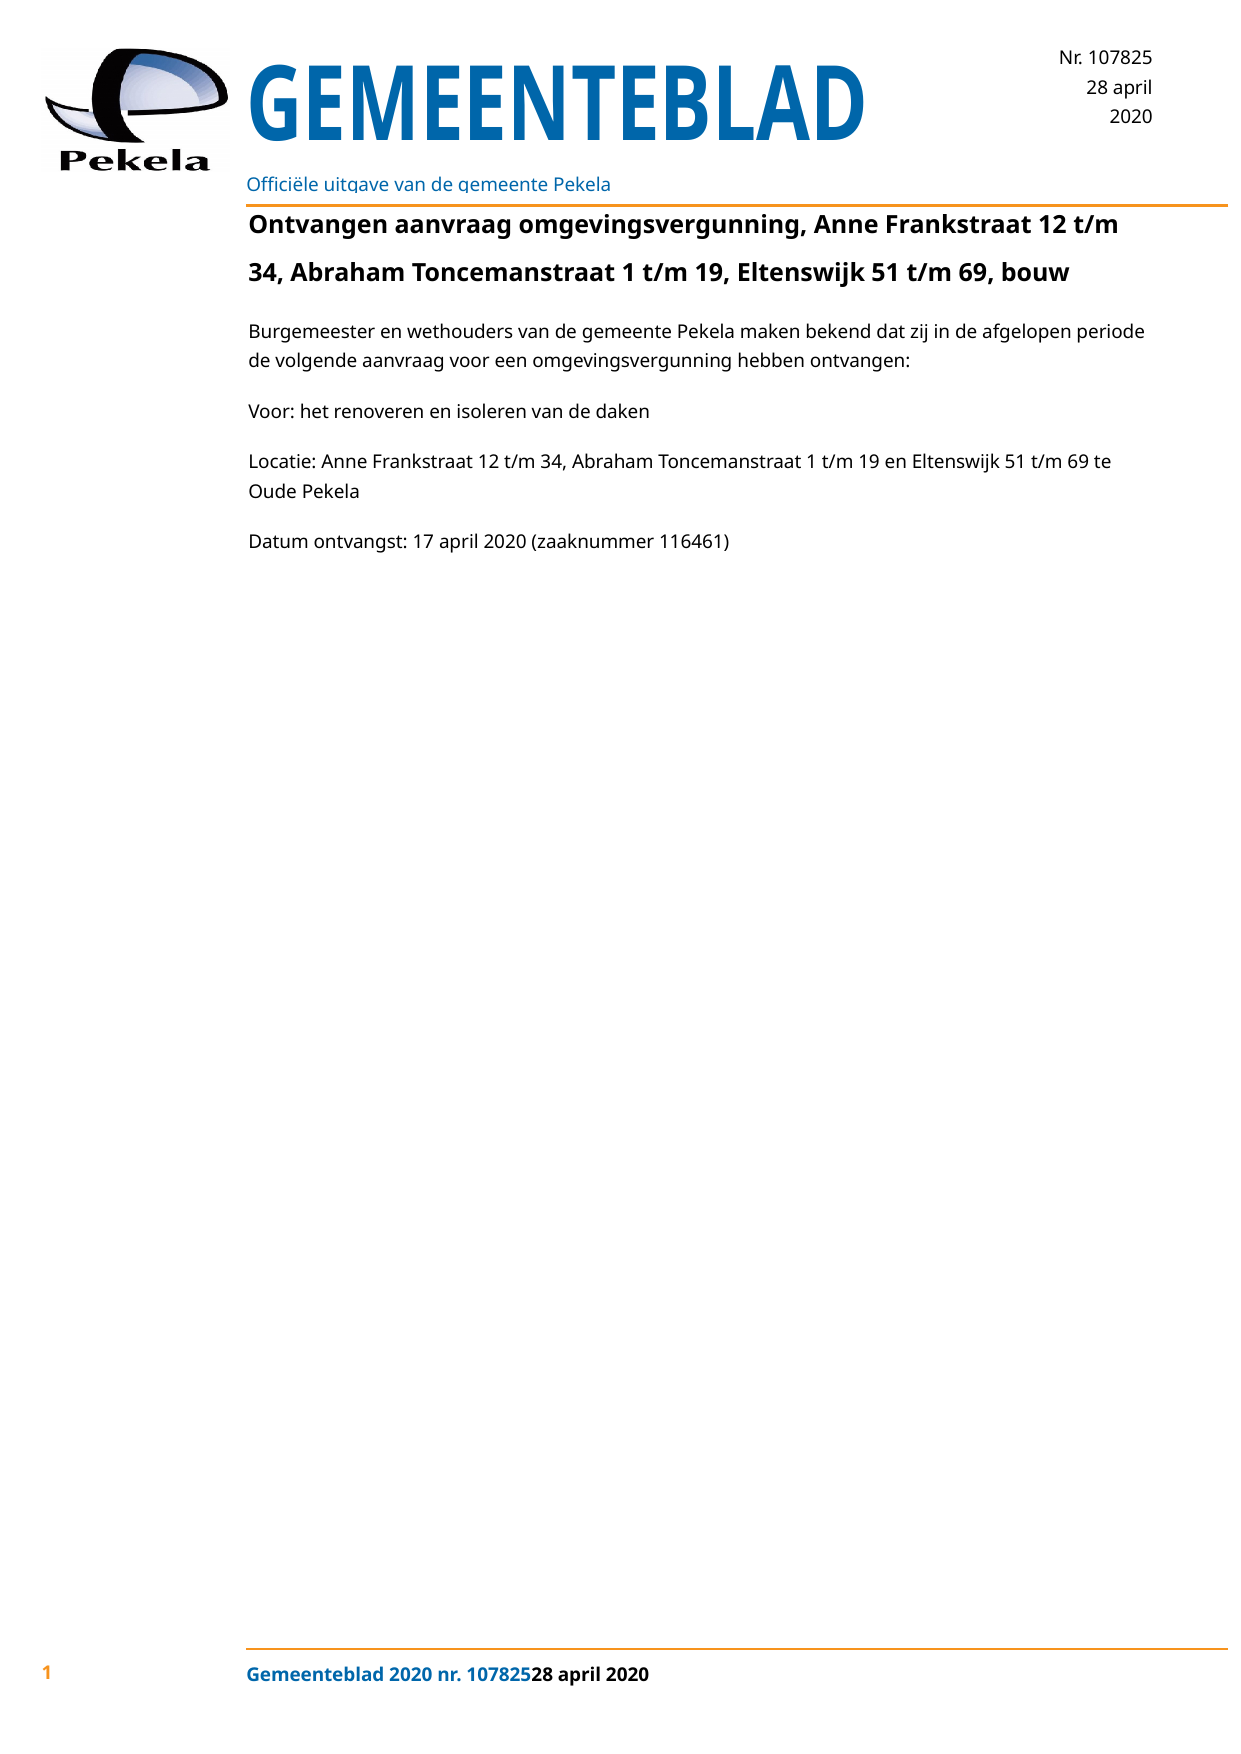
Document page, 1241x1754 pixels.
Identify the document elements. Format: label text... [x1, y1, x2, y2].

text Ontvangen aanvraag omgevingsvergunning, Anne Frankstraat 12 t/m 34, Abraham Toncemanstraat 1 t/m 19, Eltenswijk 51 t/m 69, bouw [248, 207, 1152, 288]
text Burgemeester en wethouders van de gemeente Pekela maken bekend dat zij in de afgelopen periode de volgende aanvraag voor een omgevingsvergunning hebben ontvangen: [248, 318, 1152, 373]
text Locatie: Anne Frankstraat 12 t/m 34, Abraham Toncemanstraat 1 t/m 19 en Eltenswijk 51 t/m 69 te Oude Pekela [248, 448, 1152, 504]
text Datum ontvangst: 17 april 2020 (zaaknummer 116461) [248, 528, 1152, 554]
picture [41, 47, 231, 172]
text Voor: het renoveren en isoleren van de daken [248, 398, 1152, 424]
